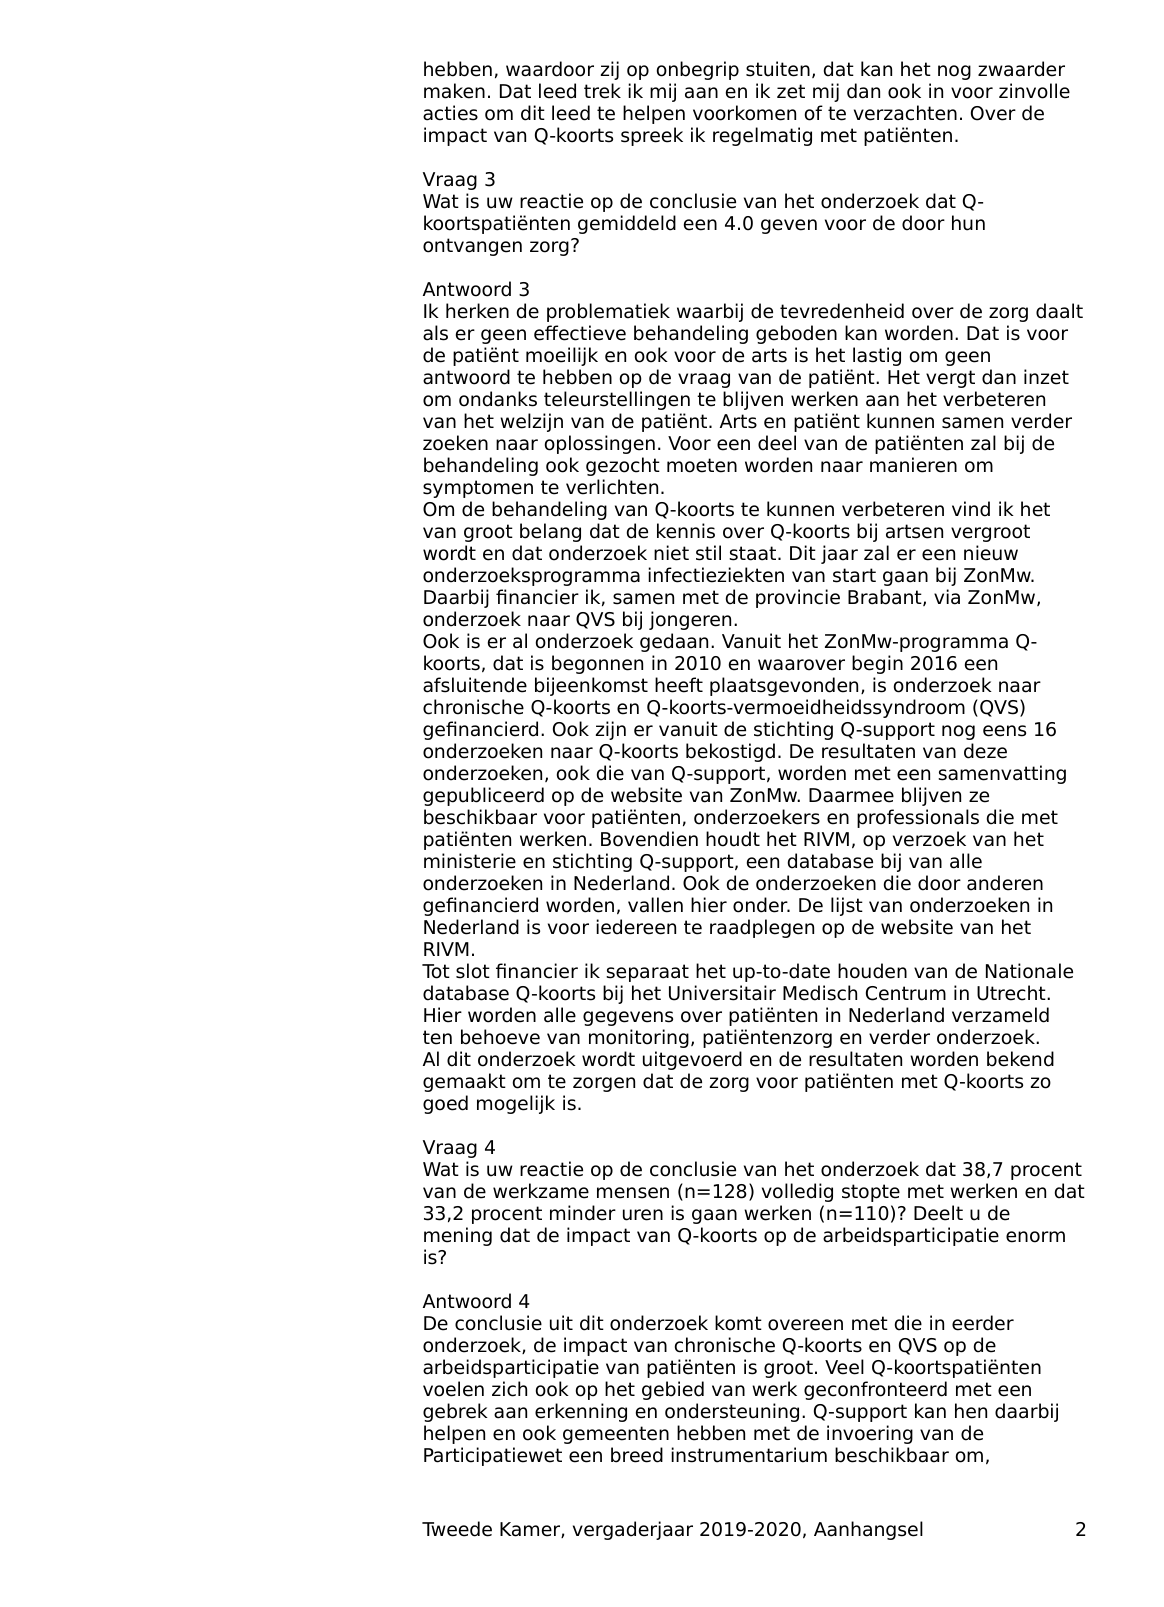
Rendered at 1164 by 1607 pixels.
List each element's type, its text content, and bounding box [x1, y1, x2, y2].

text Ook is er al onderzoek gedaan. Vanuit het ZonMw-programma Q-koorts, dat is begonnen in 2010 en waarover begin 2016 een afsluitende bijeenkomst heeft plaatsgevonden, is onderzoek naar chronische Q-koorts en Q-koorts-vermoeidheidssyndroom (QVS) gefinancierd. Ook zijn er vanuit de stichting Q-support nog eens 16 onderzoeken naar Q-koorts bekostigd. De resultaten van deze onderzoeken, ook die van Q-support, worden met een samenvatting gepubliceerd op de website van ZonMw. Daarmee blijven ze beschikbaar voor patiënten, onderzoekers en professionals die met patiënten werken. Bovendien houdt het RIVM, op verzoek van het ministerie en stichting Q-support, een database bij van alle onderzoeken in Nederland. Ook de onderzoeken die door anderen gefinancierd worden, vallen hier onder. De lijst van onderzoeken in Nederland is voor iedereen te raadplegen op de website van het RIVM. [422, 631, 1087, 961]
text Al dit onderzoek wordt uitgevoerd en de resultaten worden bekend gemaakt om te zorgen dat de zorg voor patiënten met Q-koorts zo goed mogelijk is. [422, 1048, 1087, 1114]
text Antwoord 4 [422, 1291, 1087, 1313]
text Vraag 3 [422, 169, 1087, 191]
text Wat is uw reactie op de conclusie van het onderzoek dat 38,7 procent van de werkzame mensen (n=128) volledig stopte met werken en dat 33,2 procent minder uren is gaan werken (n=110)? Deelt u de mening dat de impact van Q-koorts op de arbeidsparticipatie enorm is? [422, 1159, 1087, 1268]
text Antwoord 3 [422, 279, 1087, 301]
text De conclusie uit dit onderzoek komt overeen met die in eerder onderzoek, de impact van chronische Q-koorts en QVS op de arbeidsparticipatie van patiënten is groot. Veel Q-koortspatiënten voelen zich ook op het gebied van werk geconfronteerd met een gebrek aan erkenning en ondersteuning. Q-support kan hen daarbij helpen en ook gemeenten hebben met de invoering van de Participatiewet een breed instrumentarium beschikbaar om, [422, 1313, 1087, 1467]
text Tot slot financier ik separaat het up-to-date houden van de Nationale database Q-koorts bij het Universitair Medisch Centrum in Utrecht. Hier worden alle gegevens over patiënten in Nederland verzameld ten behoeve van monitoring, patiëntenzorg en verder onderzoek. [422, 961, 1087, 1048]
text Om de behandeling van Q-koorts te kunnen verbeteren vind ik het van groot belang dat de kennis over Q-koorts bij artsen vergroot wordt en dat onderzoek niet stil staat. Dit jaar zal er een nieuw onderzoeksprogramma infectieziekten van start gaan bij ZonMw. Daarbij financier ik, samen met de provincie Brabant, via ZonMw, onderzoek naar QVS bij jongeren. [422, 499, 1087, 631]
text Vraag 4 [422, 1137, 1087, 1159]
text hebben, waardoor zij op onbegrip stuiten, dat kan het nog zwaarder maken. Dat leed trek ik mij aan en ik zet mij dan ook in voor zinvolle acties om dit leed te helpen voorkomen of te verzachten. Over de impact van Q-koorts spreek ik regelmatig met patiënten. [422, 59, 1087, 147]
text Wat is uw reactie op de conclusie van het onderzoek dat Q-koortspatiënten gemiddeld een 4.0 geven voor de door hun ontvangen zorg? [422, 191, 1087, 257]
text Ik herken de problematiek waarbij de tevredenheid over de zorg daalt als er geen effectieve behandeling geboden kan worden. Dat is voor de patiënt moeilijk en ook voor de arts is het lastig om geen antwoord te hebben op de vraag van de patiënt. Het vergt dan inzet om ondanks teleurstellingen te blijven werken aan het verbeteren van het welzijn van de patiënt. Arts en patiënt kunnen samen verder zoeken naar oplossingen. Voor een deel van de patiënten zal bij de behandeling ook gezocht moeten worden naar manieren om symptomen te verlichten. [422, 301, 1087, 499]
